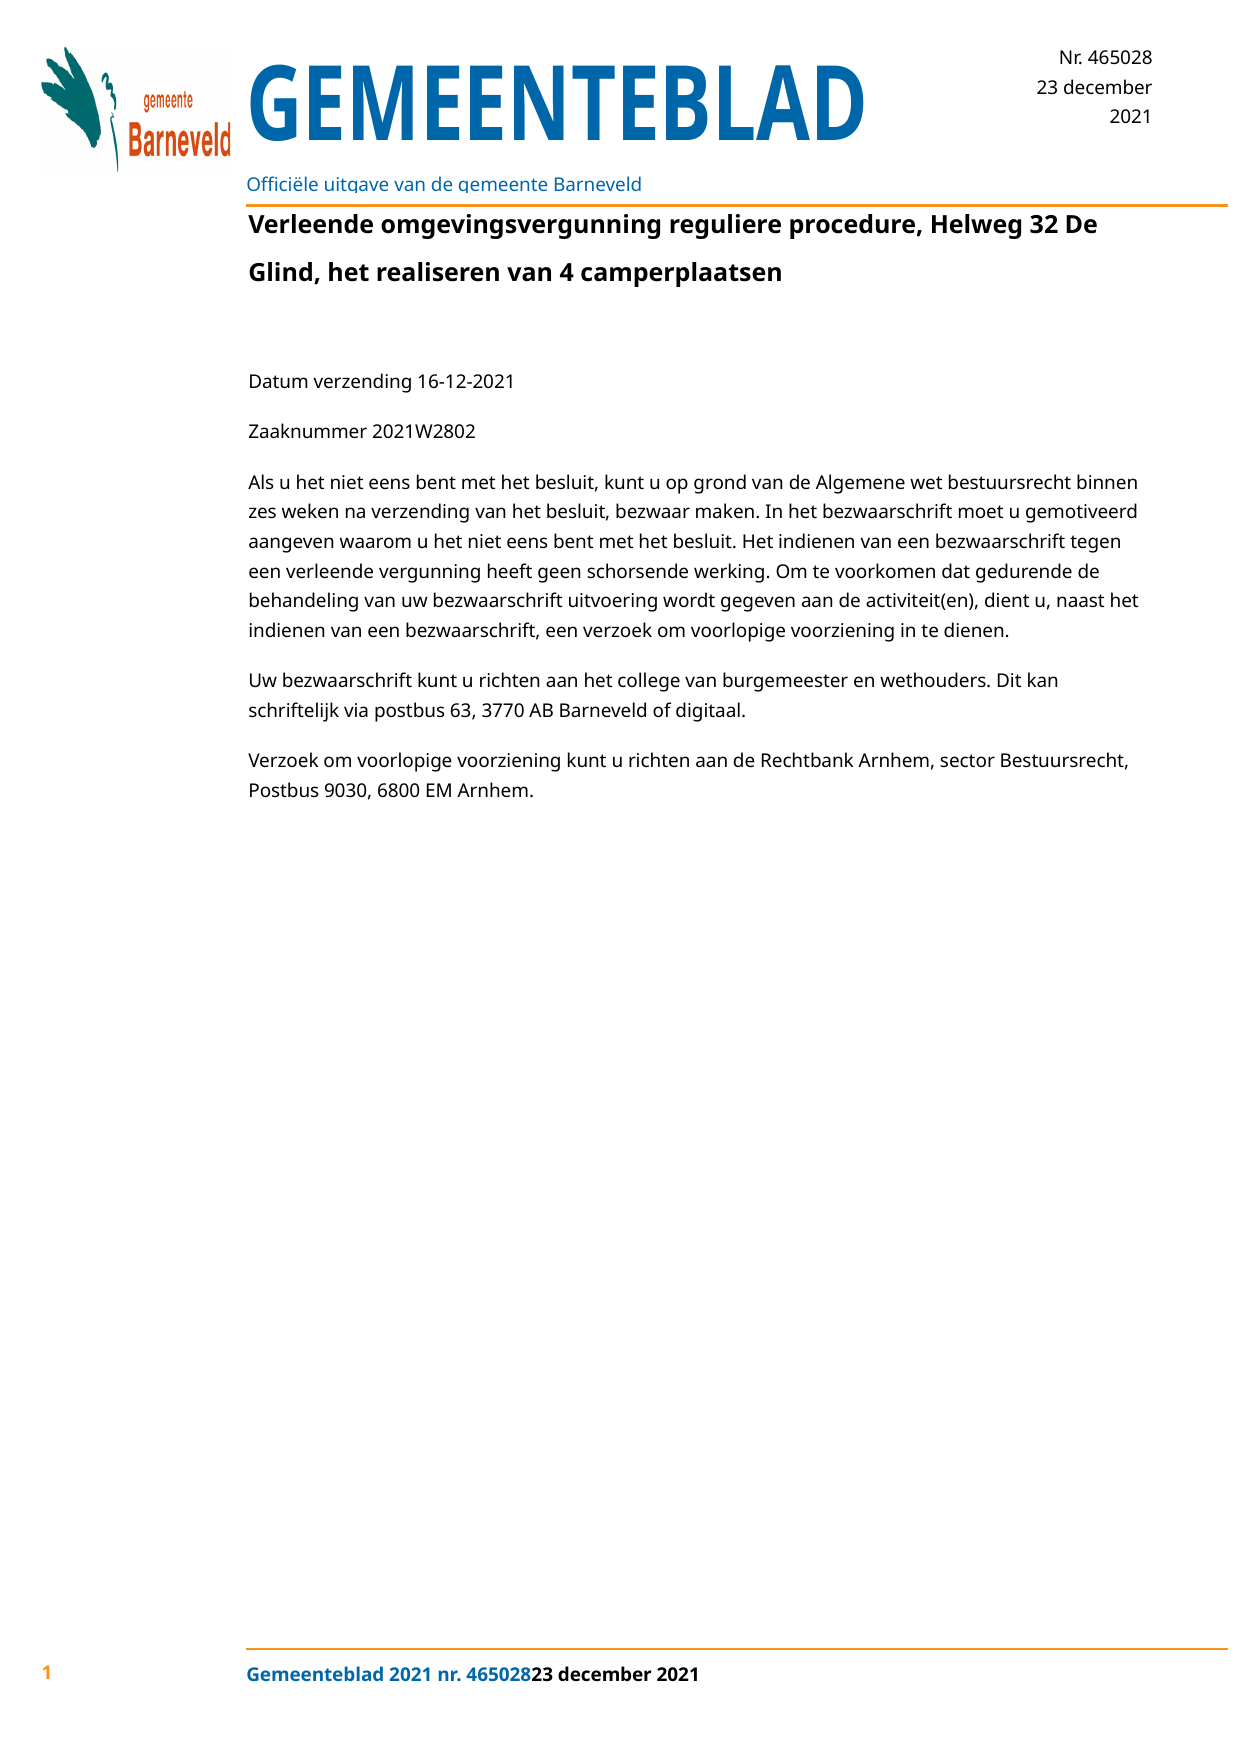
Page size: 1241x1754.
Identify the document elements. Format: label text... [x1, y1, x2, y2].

text Datum verzending 16-12-2021 [248, 368, 1152, 394]
text Verzoek om voorlopige voorziening kunt u richten aan de Rechtbank Arnhem, sector Bestuursrecht, Postbus 9030, 6800 EM Arnhem. [248, 747, 1152, 803]
picture [41, 47, 231, 172]
text Uw bezwaarschrift kunt u richten aan het college van burgemeester en wethouders. Dit kan schriftelijk via postbus 63, 3770 AB Barneveld of digitaal. [248, 667, 1152, 723]
text Als u het niet eens bent met het besluit, kunt u op grond van de Algemene wet bestuursrecht binnen zes weken na verzending van het besluit, bezwaar maken. In het bezwaarschrift moet u gemotiveerd aangeven waarom u het niet eens bent met het besluit. Het indienen van een bezwaarschrift tegen een verleende vergunning heeft geen schorsende werking. Om te voorkomen dat gedurende de behandeling van uw bezwaarschrift uitvoering wordt gegeven aan de activiteit(en), dient u, naast het indienen van een bezwaarschrift, een verzoek om voorlopige voorziening in te dienen. [248, 469, 1152, 643]
text Verleende omgevingsvergunning reguliere procedure, Helweg 32 De Glind, het realiseren van 4 camperplaatsen [248, 207, 1152, 288]
text Zaaknummer 2021W2802 [248, 419, 1152, 444]
